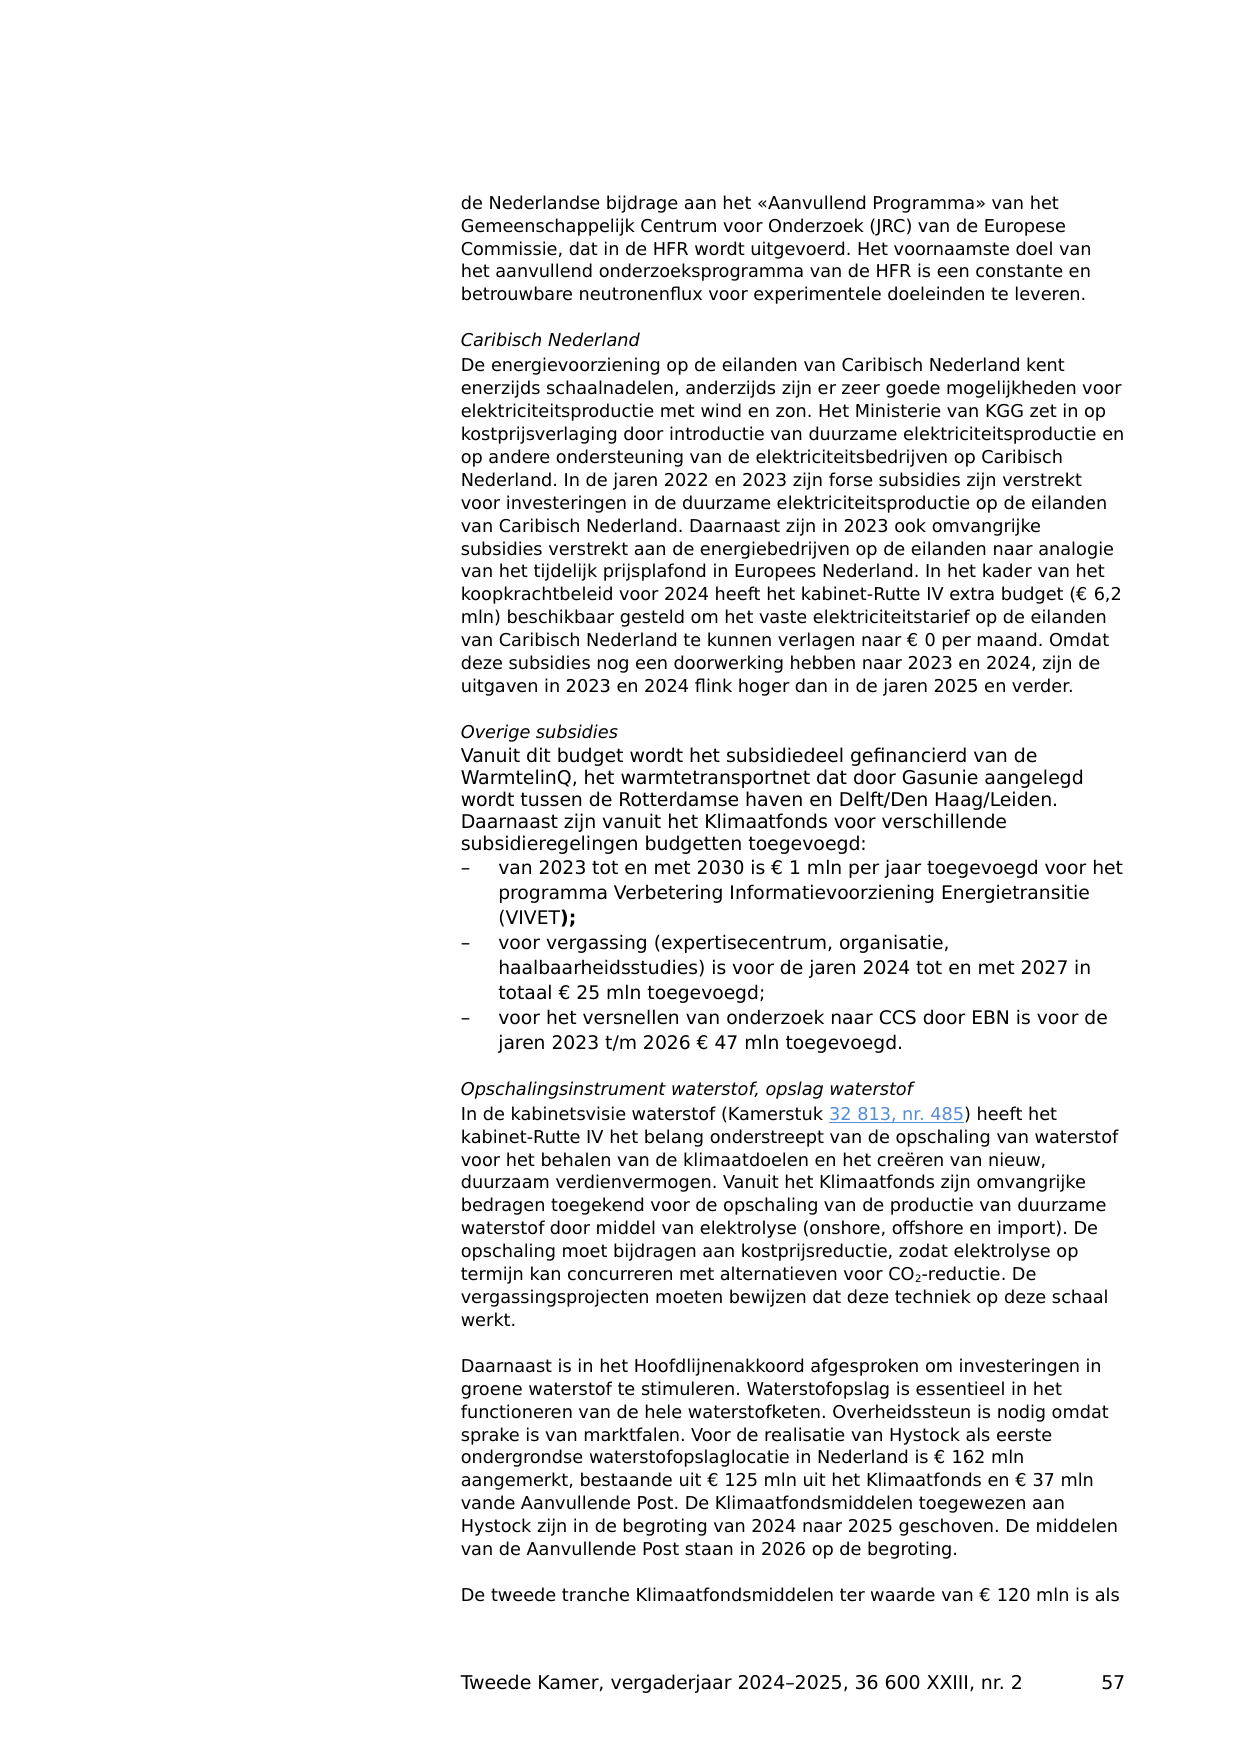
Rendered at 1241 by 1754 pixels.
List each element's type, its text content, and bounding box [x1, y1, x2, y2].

list van 2023 tot en met 2030 is € 1 mln per jaar toegevoegd voor het programma Verbetering Informatievoorziening Energietransitie (VIVET); [461, 855, 1125, 930]
text Caribisch Nederland [461, 328, 1125, 351]
text De energievoorziening op de eilanden van Caribisch Nederland kent enerzijds schaalnadelen, anderzijds zijn er zeer goede mogelijkheden voor elektriciteitsproductie met wind en zon. Het Ministerie van KGG zet in op kostprijsverlaging door introductie van duurzame elektriciteitsproductie en op andere ondersteuning van de elektriciteitsbedrijven op Caribisch Nederland. In de jaren 2022 en 2023 zijn forse subsidies zijn verstrekt voor investeringen in de duurzame elektriciteitsproductie op de eilanden van Caribisch Nederland. Daarnaast zijn in 2023 ook omvangrijke subsidies verstrekt aan de energiebedrijven op de eilanden naar analogie van het tijdelijk prijsplafond in Europees Nederland. In het kader van het koopkrachtbeleid voor 2024 heeft het kabinet-Rutte IV extra budget (€ 6,2 mln) beschikbaar gesteld om het vaste elektriciteitstarief op de eilanden van Caribisch Nederland te kunnen verlagen naar € 0 per maand. Omdat deze subsidies nog een doorwerking hebben naar 2023 en 2024, zijn de uitgaven in 2023 en 2024 flink hoger dan in de jaren 2025 en verder. [461, 353, 1125, 697]
text Overige subsidies [461, 720, 1125, 743]
text In de kabinetsvisie waterstof (Kamerstuk 32 813, nr. 485) heeft het kabinet-Rutte IV het belang onderstreept van de opschaling van waterstof voor het behalen van de klimaatdoelen en het creëren van nieuw, duurzaam verdienvermogen. Vanuit het Klimaatfonds zĳn omvangrĳke bedragen toegekend voor de opschaling van de productie van duurzame waterstof door middel van elektrolyse (onshore, offshore en import). De opschaling moet bĳdragen aan kostprĳsreductie, zodat elektrolyse op termĳn kan concurreren met alternatieven voor CO2-reductie. De vergassingsprojecten moeten bewĳzen dat deze techniek op deze schaal werkt. [461, 1102, 1125, 1331]
text De tweede tranche Klimaatfondsmiddelen ter waarde van € 120 mln is als [461, 1583, 1125, 1606]
text Daarnaast is in het Hoofdlijnenakkoord afgesproken om investeringen in groene waterstof te stimuleren. Waterstofopslag is essentieel in het functioneren van de hele waterstofketen. Overheidssteun is nodig omdat sprake is van marktfalen. Voor de realisatie van Hystock als eerste ondergrondse waterstofopslaglocatie in Nederland is € 162 mln aangemerkt, bestaande uit € 125 mln uit het Klimaatfonds en € 37 mln vande Aanvullende Post. De Klimaatfondsmiddelen toegewezen aan Hystock zijn in de begroting van 2024 naar 2025 geschoven. De middelen van de Aanvullende Post staan in 2026 op de begroting. [461, 1354, 1125, 1560]
text Opschalingsinstrument waterstof, opslag waterstof [461, 1077, 1125, 1100]
text de Nederlandse bijdrage aan het «Aanvullend Programma» van het Gemeenschappelijk Centrum voor Onderzoek (JRC) van de Europese Commissie, dat in de HFR wordt uitgevoerd. Het voornaamste doel van het aanvullend onderzoeksprogramma van de HFR is een constante en betrouwbare neutronenflux voor experimentele doeleinden te leveren. [461, 191, 1125, 305]
list voor vergassing (expertisecentrum, organisatie, haalbaarheidsstudies) is voor de jaren 2024 tot en met 2027 in totaal € 25 mln toegevoegd; [461, 930, 1125, 1005]
text Vanuit dit budget wordt het subsidiedeel gefinancierd van de WarmtelinQ, het warmtetransportnet dat door Gasunie aangelegd wordt tussen de Rotterdamse haven en Delft/Den Haag/Leiden. Daarnaast zijn vanuit het Klimaatfonds voor verschillende subsidieregelingen budgetten toegevoegd: [461, 745, 1125, 855]
list voor het versnellen van onderzoek naar CCS door EBN is voor de jaren 2023 t/m 2026 € 47 mln toegevoegd. [461, 1005, 1125, 1055]
